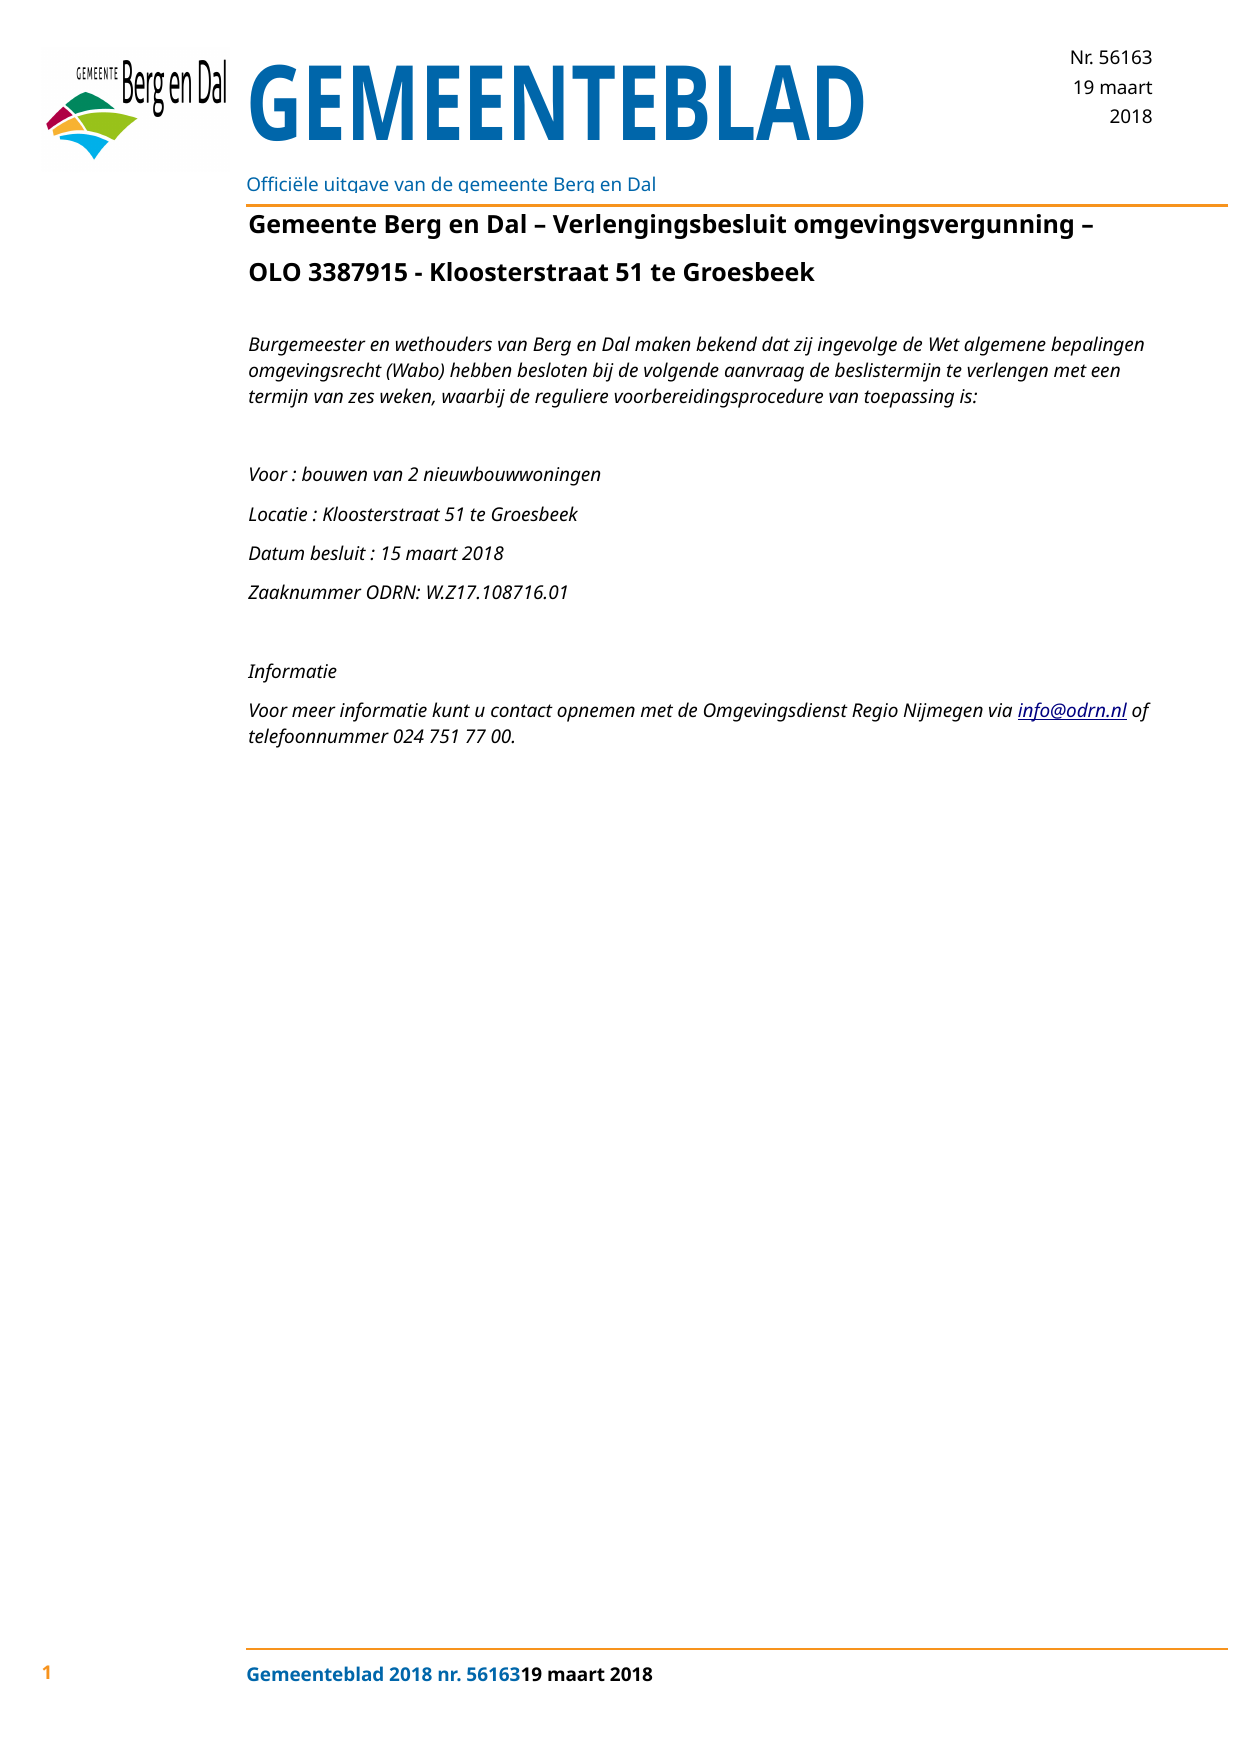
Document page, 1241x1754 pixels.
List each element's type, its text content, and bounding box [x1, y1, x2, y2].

text Locatie : Kloosterstraat 51 te Groesbeek [248, 501, 1152, 526]
text Burgemeester en wethouders van Berg en Dal maken bekend dat zij ingevolge de Wet algemene bepalingen omgevingsrecht (Wabo) hebben besloten bij de volgende aanvraag de beslistermijn te verlengen met een termijn van zes weken, waarbij de reguliere voorbereidingsprocedure van toepassing is: [248, 331, 1152, 409]
text Gemeente Berg en Dal – Verlengingsbesluit omgevingsvergunning – OLO 3387915 - Kloosterstraat 51 te Groesbeek [248, 207, 1152, 288]
text Datum besluit : 15 maart 2018 [248, 540, 1152, 566]
text Informatie [248, 658, 1152, 683]
text Zaaknummer ODRN: W.Z17.108716.01 [248, 579, 1152, 605]
picture [41, 47, 231, 172]
text Voor : bouwen van 2 nieuwbouwwoningen [248, 461, 1152, 487]
text Voor meer informatie kunt u contact opnemen met de Omgevingsdienst Regio Nijmegen via info@odrn.nl of telefoonnummer 024 751 77 00. [248, 697, 1152, 748]
